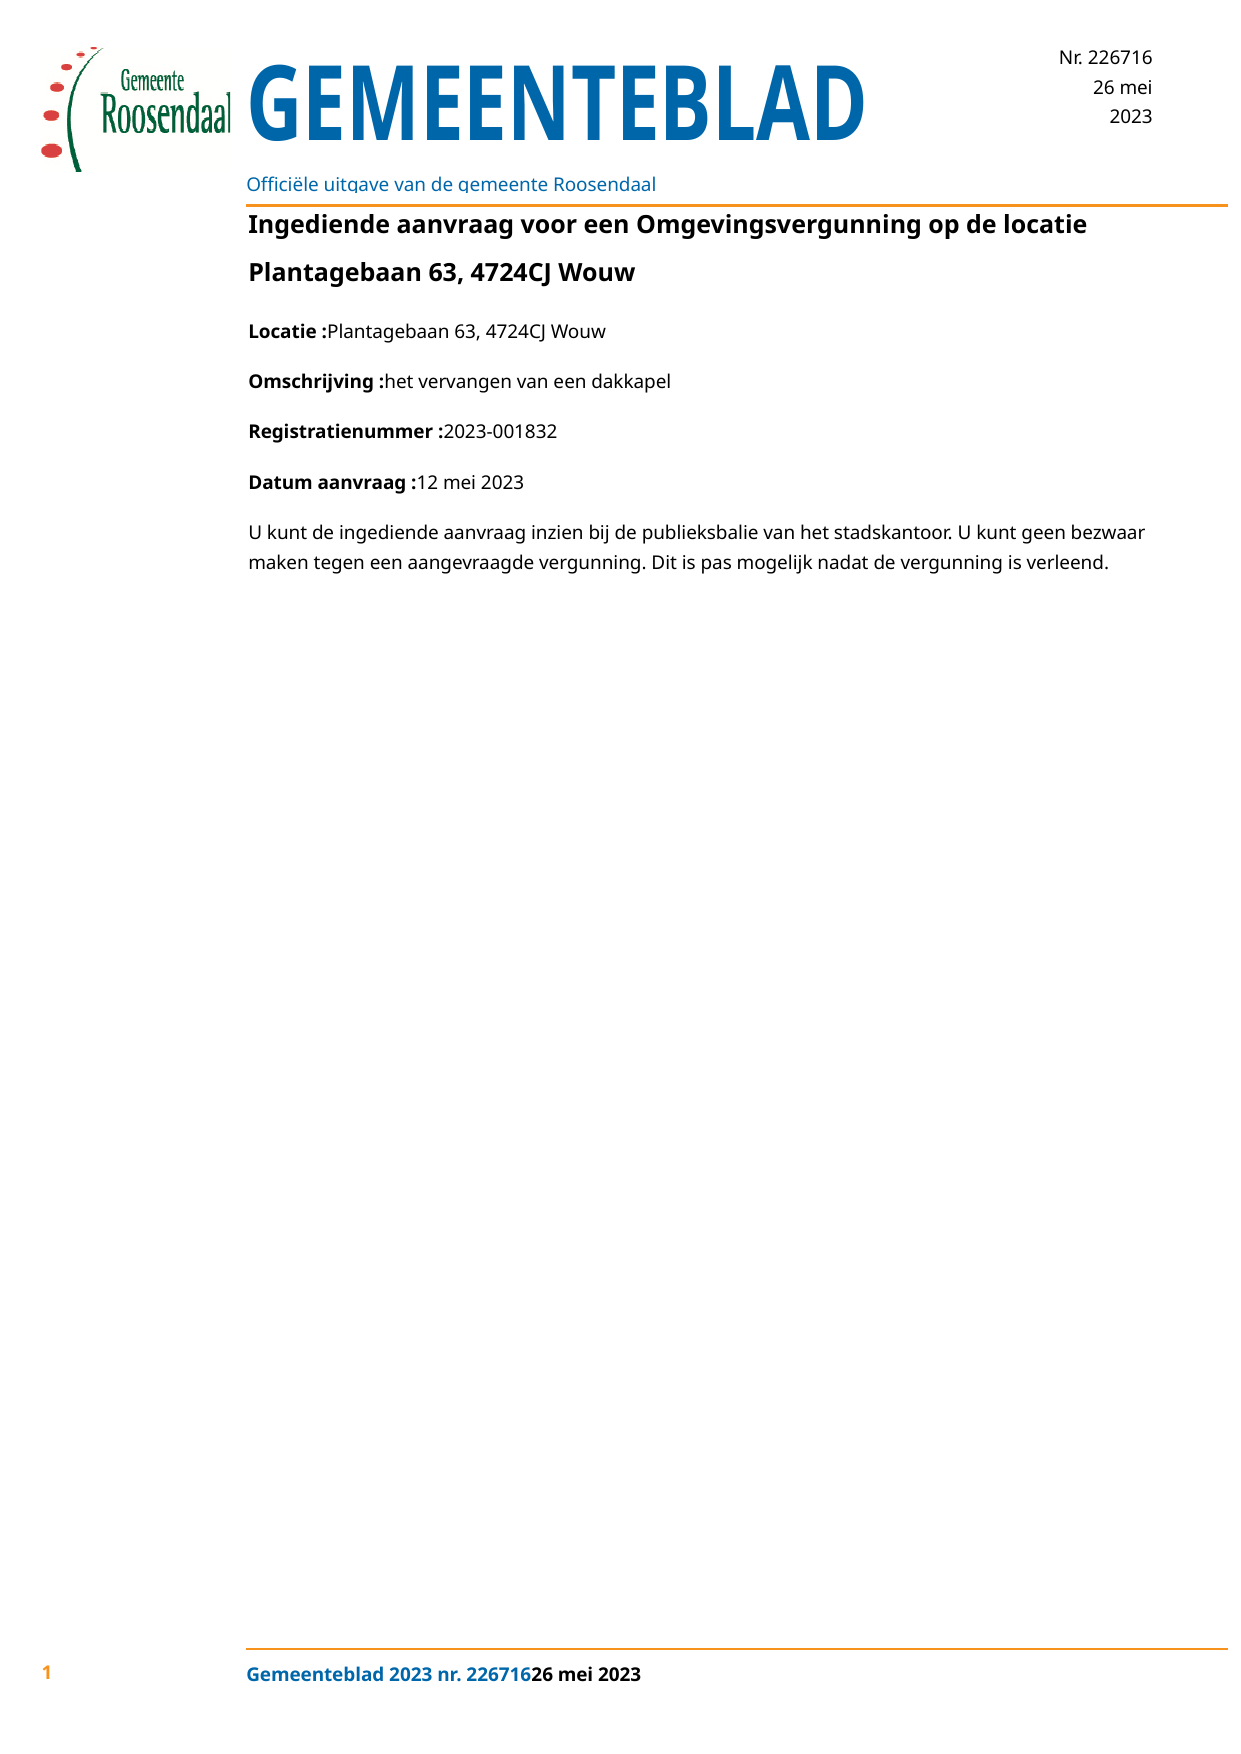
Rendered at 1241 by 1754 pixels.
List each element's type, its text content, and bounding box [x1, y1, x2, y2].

text U kunt de ingediende aanvraag inzien bij de publieksbalie van het stadskantoor. U kunt geen bezwaar maken tegen een aangevraagde vergunning. Dit is pas mogelijk nadat de vergunning is verleend. [248, 519, 1152, 575]
text Omschrijving :het vervangen van een dakkapel [248, 368, 1152, 394]
text Ingediende aanvraag voor een Omgevingsvergunning op de locatie Plantagebaan 63, 4724CJ Wouw [248, 207, 1152, 288]
text Registratienummer :2023-001832 [248, 419, 1152, 444]
text Locatie :Plantagebaan 63, 4724CJ Wouw [248, 318, 1152, 344]
text Datum aanvraag :12 mei 2023 [248, 469, 1152, 495]
picture [41, 47, 231, 172]
